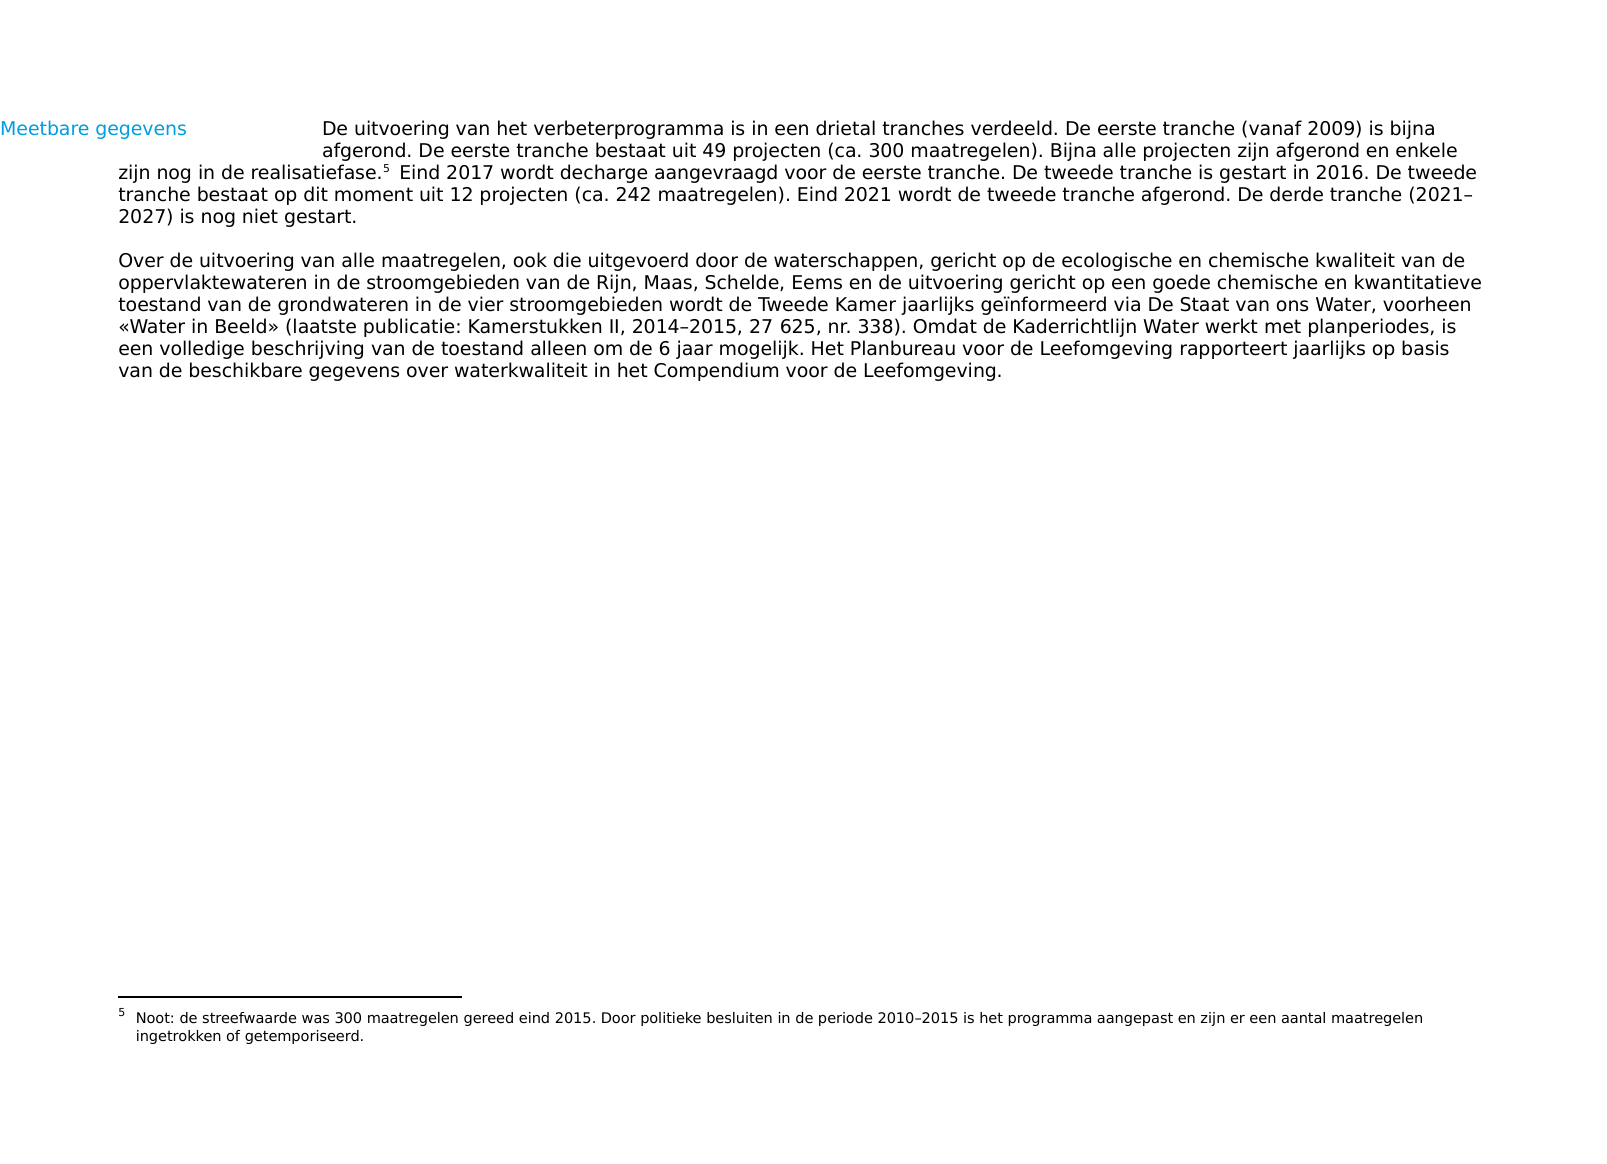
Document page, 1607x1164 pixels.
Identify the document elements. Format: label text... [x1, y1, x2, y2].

text Noot: de streefwaarde was 300 maatregelen gereed eind 2015. Door politieke besluiten in de periode 2010–2015 is het programma aangepast en zijn er een aantal maatregelen ingetrokken of getemporiseerd. [118, 1006, 1488, 1045]
text Over de uitvoering van alle maatregelen, ook die uitgevoerd door de waterschappen, gericht op de ecologische en chemische kwaliteit van de oppervlaktewateren in de stroomgebieden van de Rijn, Maas, Schelde, Eems en de uitvoering gericht op een goede chemische en kwantitatieve toestand van de grondwateren in de vier stroomgebieden wordt de Tweede Kamer jaarlijks geïnformeerd via De Staat van ons Water, voorheen «Water in Beeld» (laatste publicatie: Kamerstukken II, 2014–2015, 27 625, nr. 338). Omdat de Kaderrichtlijn Water werkt met planperiodes, is een volledige beschrijving van de toestand alleen om de 6 jaar mogelijk. Het Planbureau voor de Leefomgeving rapporteert jaarlijks op basis van de beschikbare gegevens over waterkwaliteit in het Compendium voor de Leefomgeving. [118, 250, 1488, 382]
text Meetbare gegevens [0, 118, 322, 140]
text De uitvoering van het verbeterprogramma is in een drietal tranches verdeeld. De eerste tranche (vanaf 2009) is bijna afgerond. De eerste tranche bestaat uit 49 projecten (ca. 300 maatregelen). Bijna alle projecten zijn afgerond en enkele zijn nog in de realisatiefase. Eind 2017 wordt decharge aangevraagd voor de eerste tranche. De tweede tranche is gestart in 2016. De tweede tranche bestaat op dit moment uit 12 projecten (ca. 242 maatregelen). Eind 2021 wordt de tweede tranche afgerond. De derde tranche (2021–2027) is nog niet gestart. [0, 118, 1488, 228]
